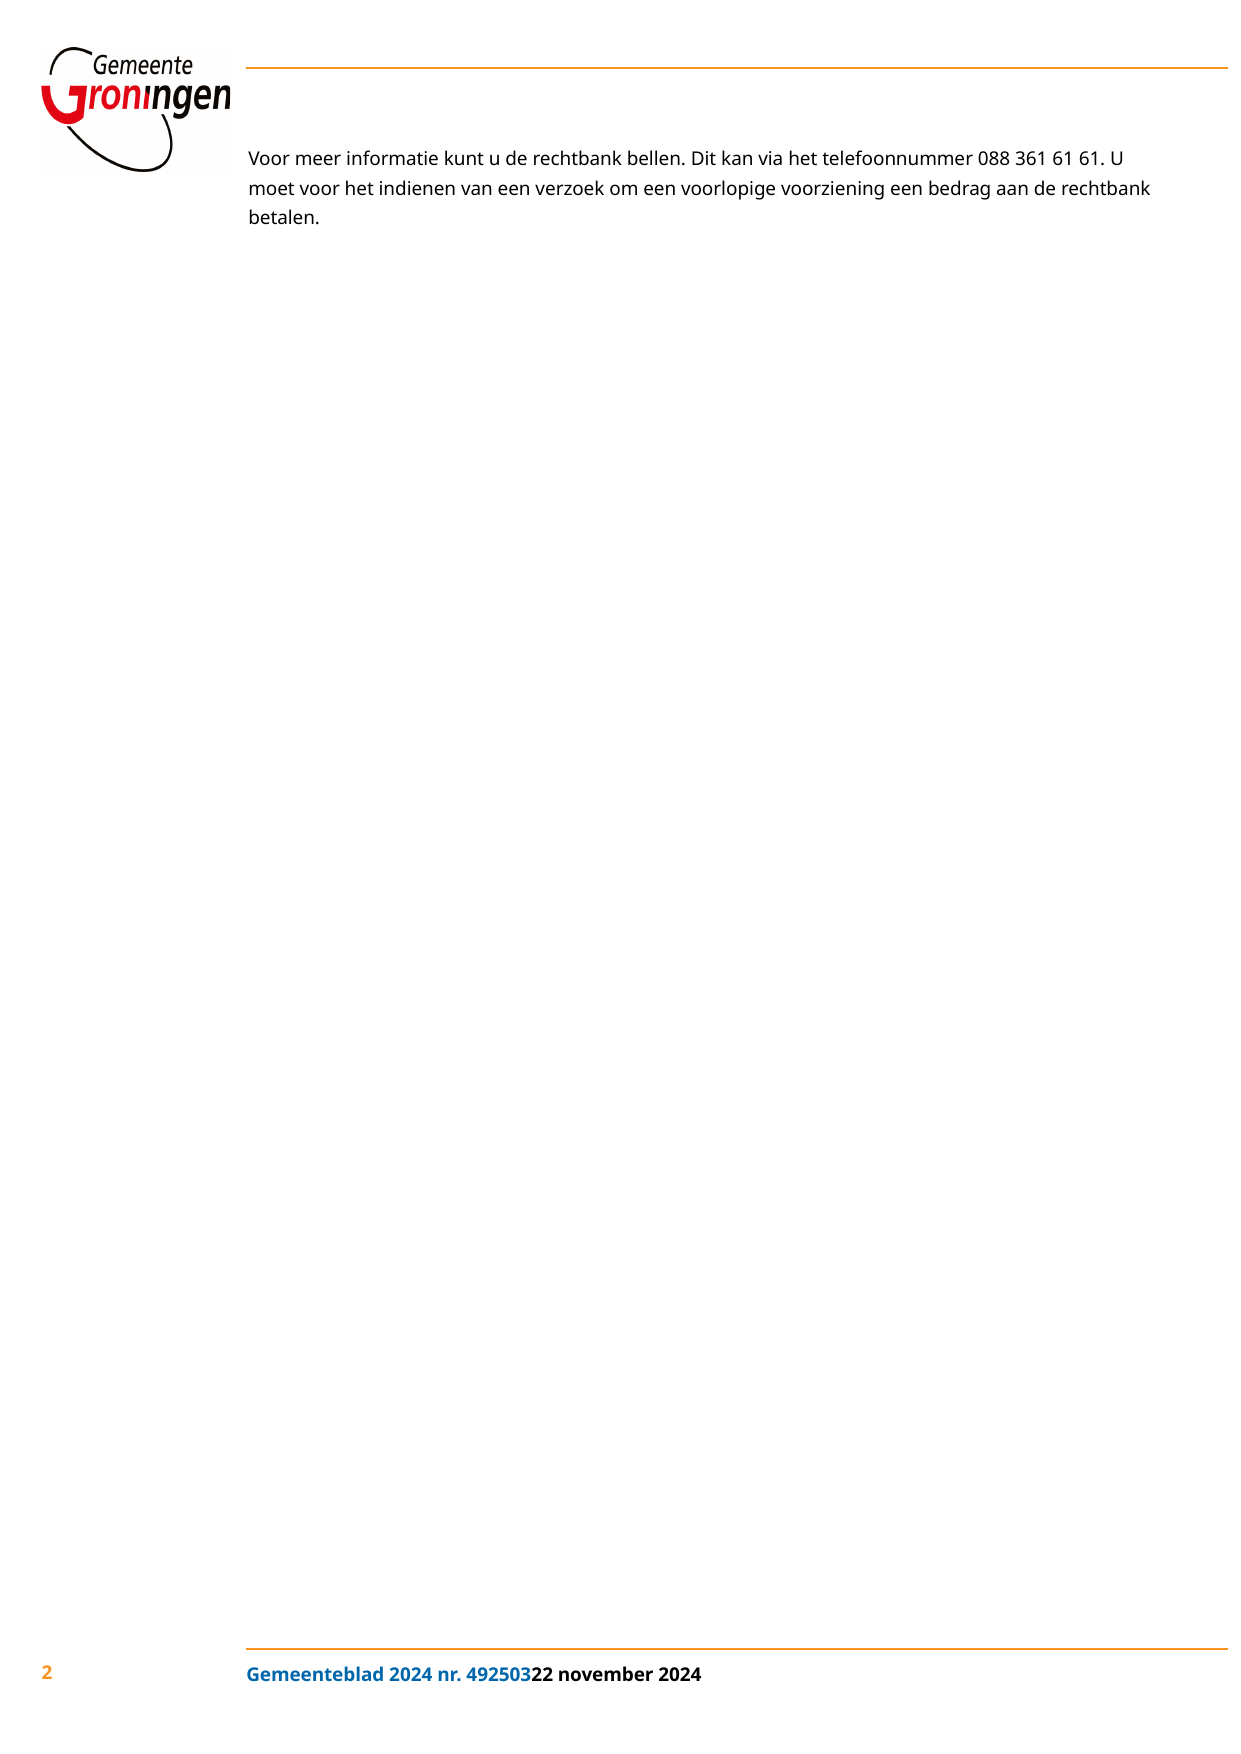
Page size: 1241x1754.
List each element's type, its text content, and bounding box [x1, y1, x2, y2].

picture [41, 47, 231, 172]
text Voor meer informatie kunt u de rechtbank bellen. Dit kan via het telefoonnummer 088 361 61 61. U moet voor het indienen van een verzoek om een voorlopige voorziening een bedrag aan de rechtbank betalen. [248, 145, 1152, 230]
